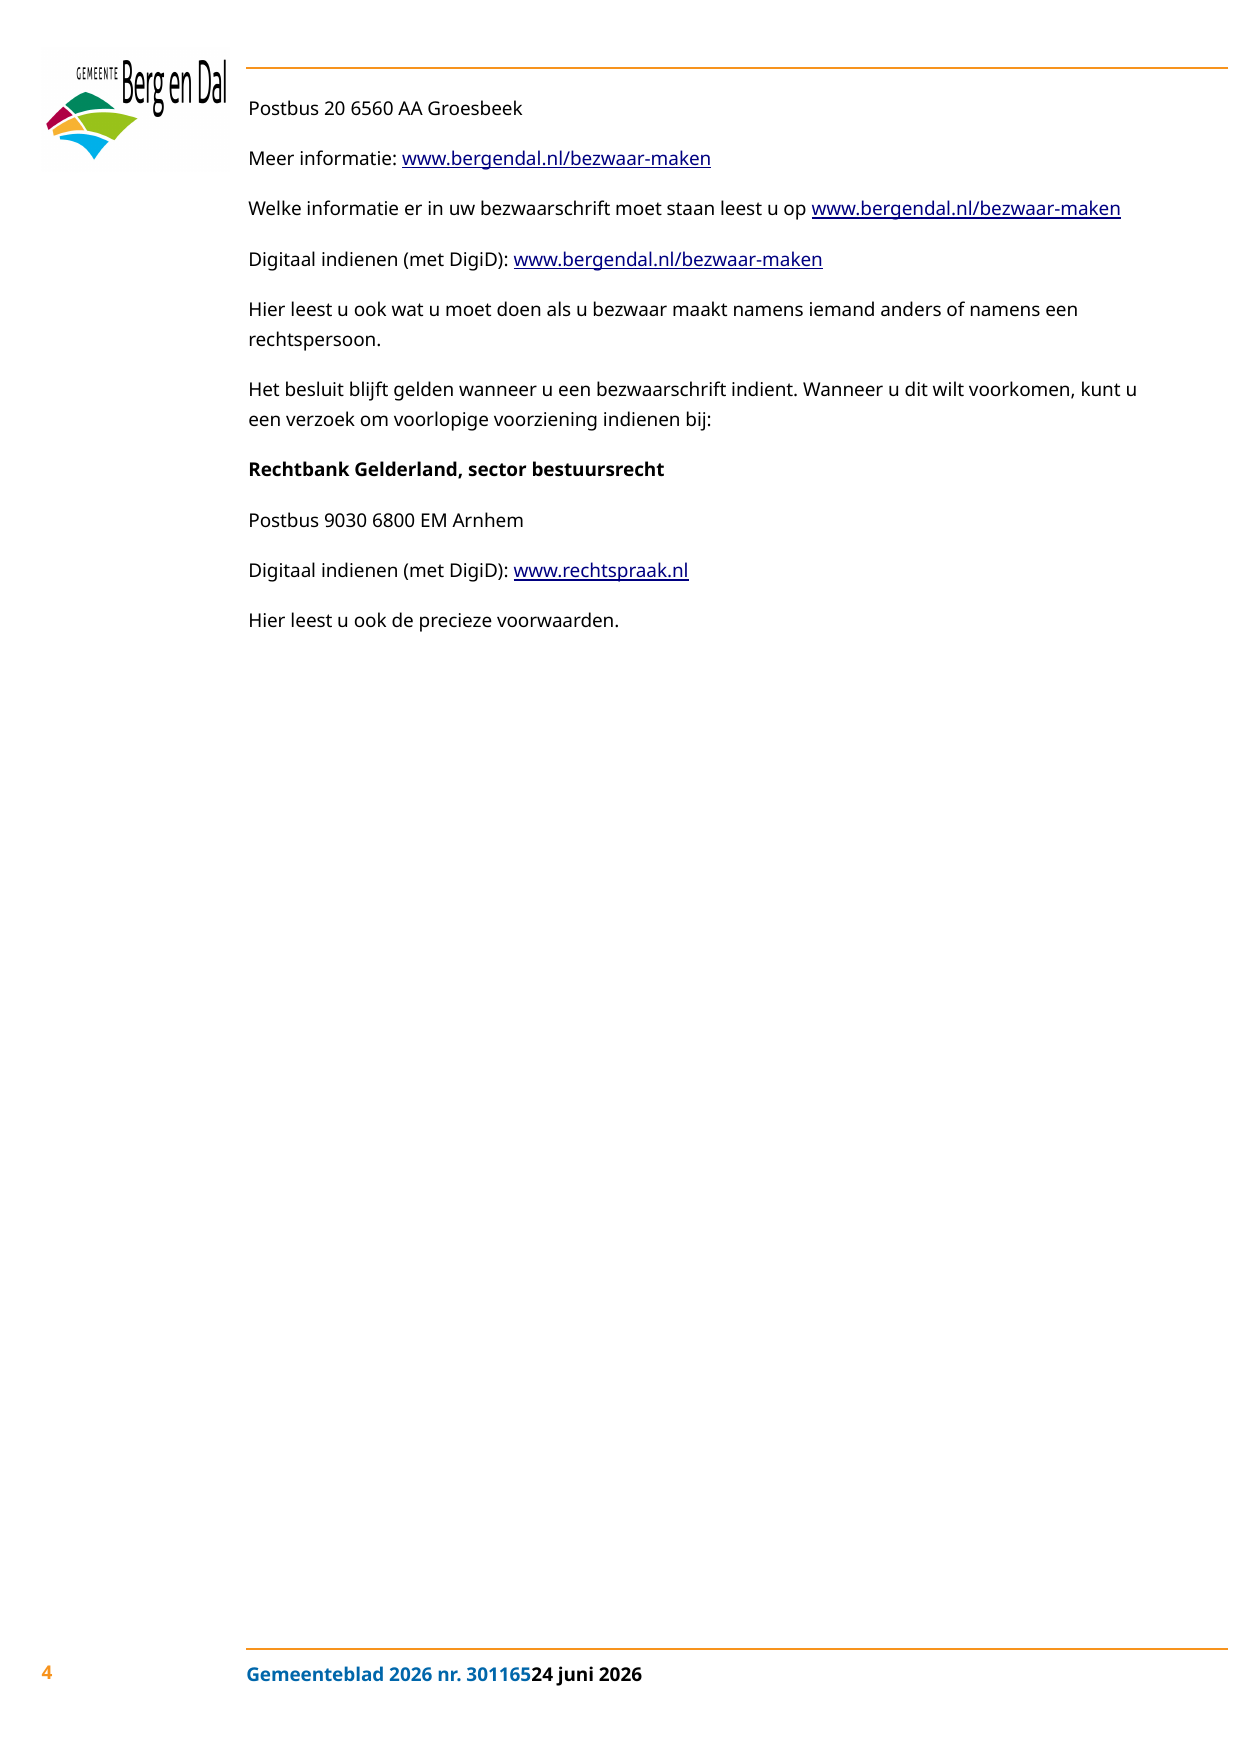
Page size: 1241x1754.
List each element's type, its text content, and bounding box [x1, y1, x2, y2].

text Digitaal indienen (met DigiD): www.rechtspraak.nl [248, 557, 1152, 583]
text Het besluit blijft gelden wanneer u een bezwaarschrift indient. Wanneer u dit wilt voorkomen, kunt u een verzoek om voorlopige voorziening indienen bij: [248, 376, 1152, 432]
text Rechtbank Gelderland, sector bestuursrecht [248, 456, 1152, 482]
picture [41, 47, 231, 172]
text Digitaal indienen (met DigiD): www.bergendal.nl/bezwaar-maken [248, 246, 1152, 272]
text Meer informatie: www.bergendal.nl/bezwaar-maken [248, 145, 1152, 171]
text Postbus 9030 6800 EM Arnhem [248, 507, 1152, 533]
text Hier leest u ook wat u moet doen als u bezwaar maakt namens iemand anders of namens een rechtspersoon. [248, 296, 1152, 352]
text Welke informatie er in uw bezwaarschrift moet staan leest u op www.bergendal.nl/bezwaar-maken [248, 196, 1152, 221]
text Hier leest u ook de precieze voorwaarden. [248, 608, 1152, 633]
text Postbus 20 6560 AA Groesbeek [248, 95, 1152, 121]
